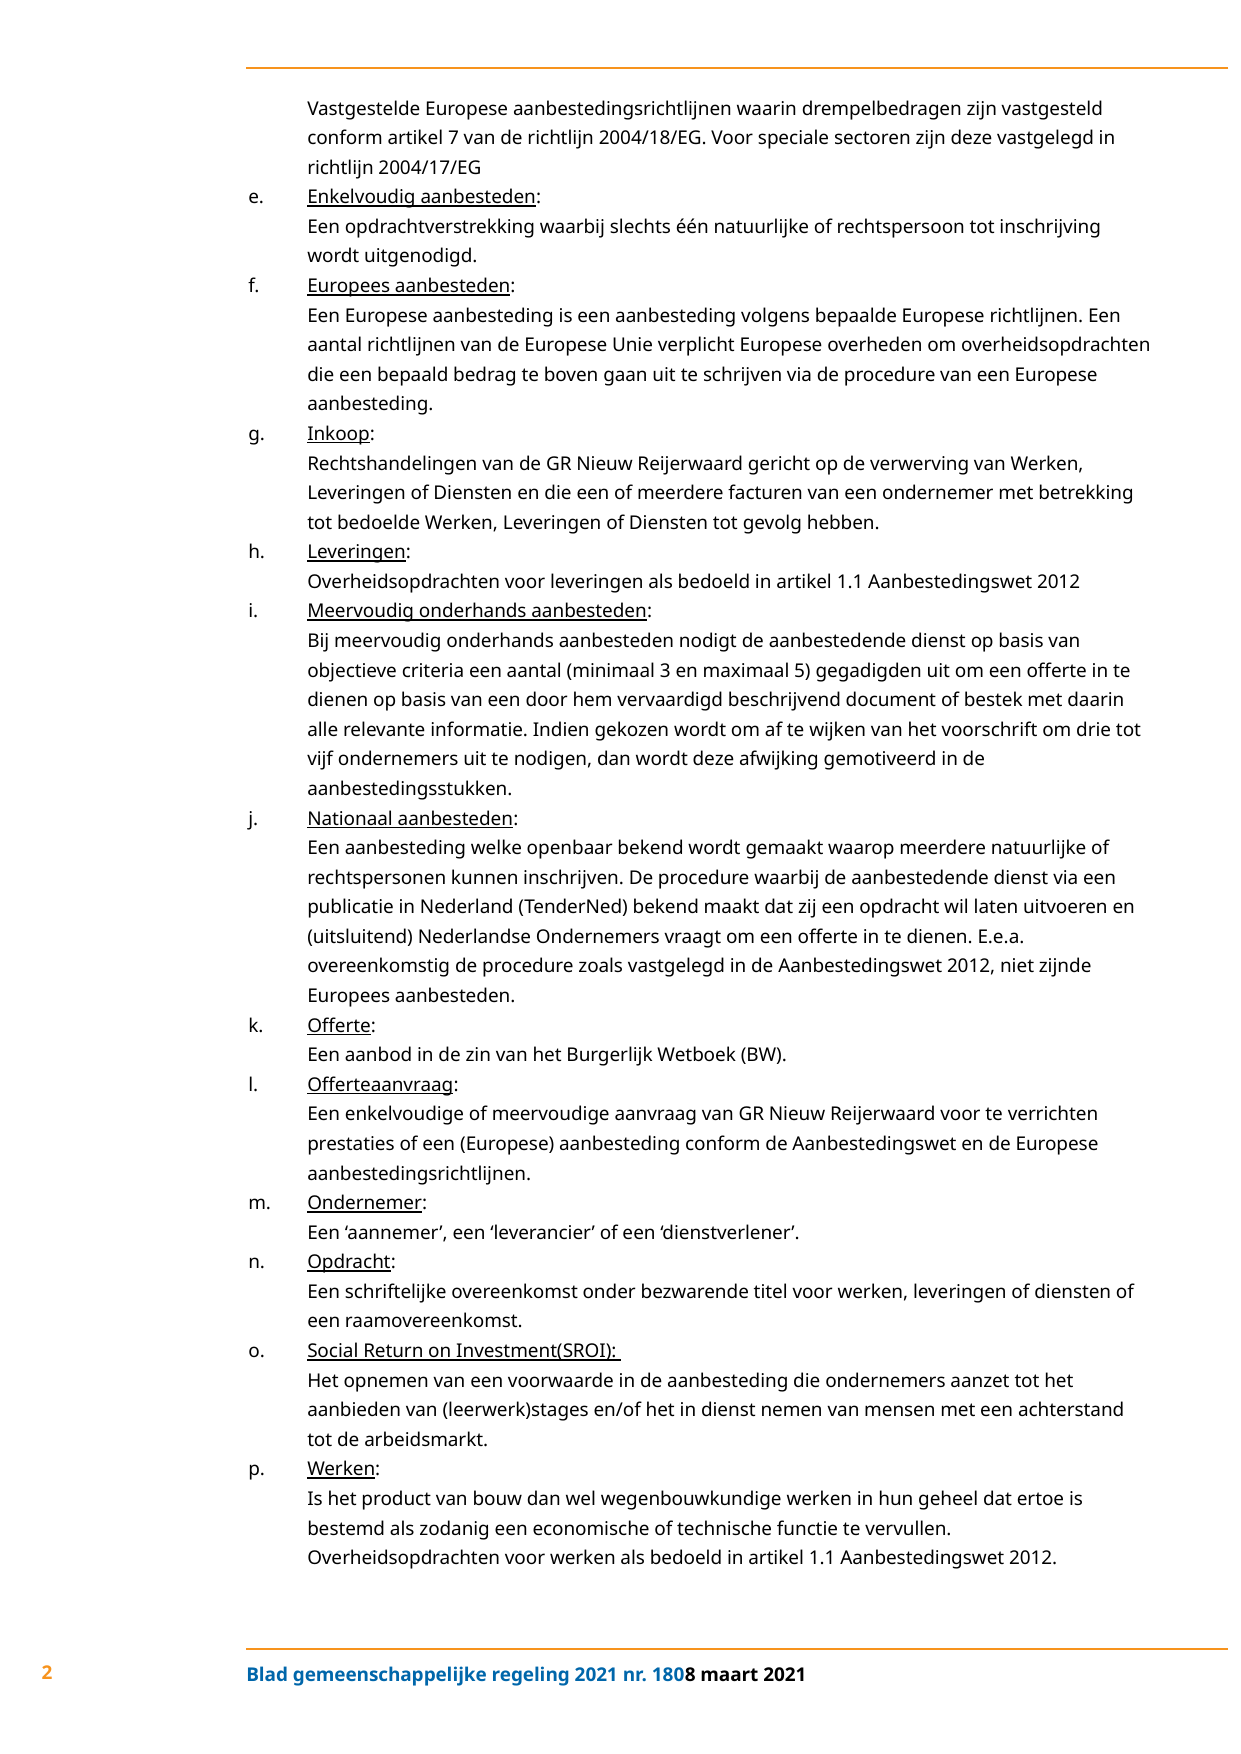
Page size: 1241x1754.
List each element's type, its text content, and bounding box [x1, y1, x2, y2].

list Social Return on Investment(SROI): [248, 1337, 1152, 1363]
picture [41, 47, 231, 172]
list Werken: [248, 1456, 1152, 1481]
list Een aanbod in de zin van het Burgerlijk Wetboek (BW). [248, 1041, 1152, 1067]
list Rechtshandelingen van de GR Nieuw Reijerwaard gericht op de verwerving van Werken, Leveringen of Diensten en die een of meerdere facturen van een ondernemer met betrekking tot bedoelde Werken, Leveringen of Diensten tot gevolg hebben. [248, 450, 1152, 535]
list Offerteaanvraag: [248, 1071, 1152, 1097]
list Nationaal aanbesteden: [248, 805, 1152, 831]
list Offerte: [248, 1012, 1152, 1038]
list Leveringen: [248, 538, 1152, 564]
list Een aanbesteding welke openbaar bekend wordt gemaakt waarop meerdere natuurlijke of rechtspersonen kunnen inschrijven. De procedure waarbij de aanbestedende dienst via een publicatie in Nederland (TenderNed) bekend maakt dat zij een opdracht wil laten uitvoeren en (uitsluitend) Nederlandse Ondernemers vraagt om een offerte in te dienen. E.e.a. overeenkomstig de procedure zoals vastgelegd in de Aanbestedingswet 2012, niet zijnde Europees aanbesteden. [248, 834, 1152, 1008]
list Inkoop: [248, 420, 1152, 446]
list Meervoudig onderhands aanbesteden: [248, 598, 1152, 623]
list Ondernemer: [248, 1189, 1152, 1215]
list Bij meervoudig onderhands aanbesteden nodigt de aanbestedende dienst op basis van objectieve criteria een aantal (minimaal 3 en maximaal 5) gegadigden uit om een offerte in te dienen op basis van een door hem vervaardigd beschrijvend document of bestek met daarin alle relevante informatie. Indien gekozen wordt om af te wijken van het voorschrift om drie tot vijf ondernemers uit te nodigen, dan wordt deze afwijking gemotiveerd in de aanbestedingsstukken. [248, 627, 1152, 801]
list Opdracht: [248, 1248, 1152, 1274]
list Overheidsopdrachten voor leveringen als bedoeld in artikel 1.1 Aanbestedingswet 2012 [248, 568, 1152, 594]
list Europees aanbesteden: [248, 272, 1152, 298]
list Overheidsopdrachten voor werken als bedoeld in artikel 1.1 Aanbestedingswet 2012. [248, 1544, 1152, 1570]
list Is het product van bouw dan wel wegenbouwkundige werken in hun geheel dat ertoe is bestemd als zodanig een economische of technische functie te vervullen. [248, 1485, 1152, 1541]
list Een opdrachtverstrekking waarbij slechts één natuurlijke of rechtspersoon tot inschrijving wordt uitgenodigd. [248, 213, 1152, 268]
list Enkelvoudig aanbesteden: [248, 183, 1152, 209]
list Het opnemen van een voorwaarde in de aanbesteding die ondernemers aanzet tot het aanbieden van (leerwerk)stages en/of het in dienst nemen van mensen met een achterstand tot de arbeidsmarkt. [248, 1367, 1152, 1452]
list Een enkelvoudige of meervoudige aanvraag van GR Nieuw Reijerwaard voor te verrichten prestaties of een (Europese) aanbesteding conform de Aanbestedingswet en de Europese aanbestedingsrichtlijnen. [248, 1101, 1152, 1186]
list Een Europese aanbesteding is een aanbesteding volgens bepaalde Europese richtlijnen. Een aantal richtlijnen van de Europese Unie verplicht Europese overheden om overheidsopdrachten die een bepaald bedrag te boven gaan uit te schrijven via de procedure van een Europese aanbesteding. [248, 302, 1152, 416]
list Een schriftelijke overeenkomst onder bezwarende titel voor werken, leveringen of diensten of een raamovereenkomst. [248, 1278, 1152, 1333]
list Een ‘aannemer’, een ‘leverancier’ of een ‘dienstverlener’. [248, 1219, 1152, 1245]
list Vastgestelde Europese aanbestedingsrichtlijnen waarin drempelbedragen zijn vastgesteld conform artikel 7 van de richtlijn 2004/18/EG. Voor speciale sectoren zijn deze vastgelegd in richtlijn 2004/17/EG [248, 95, 1152, 180]
